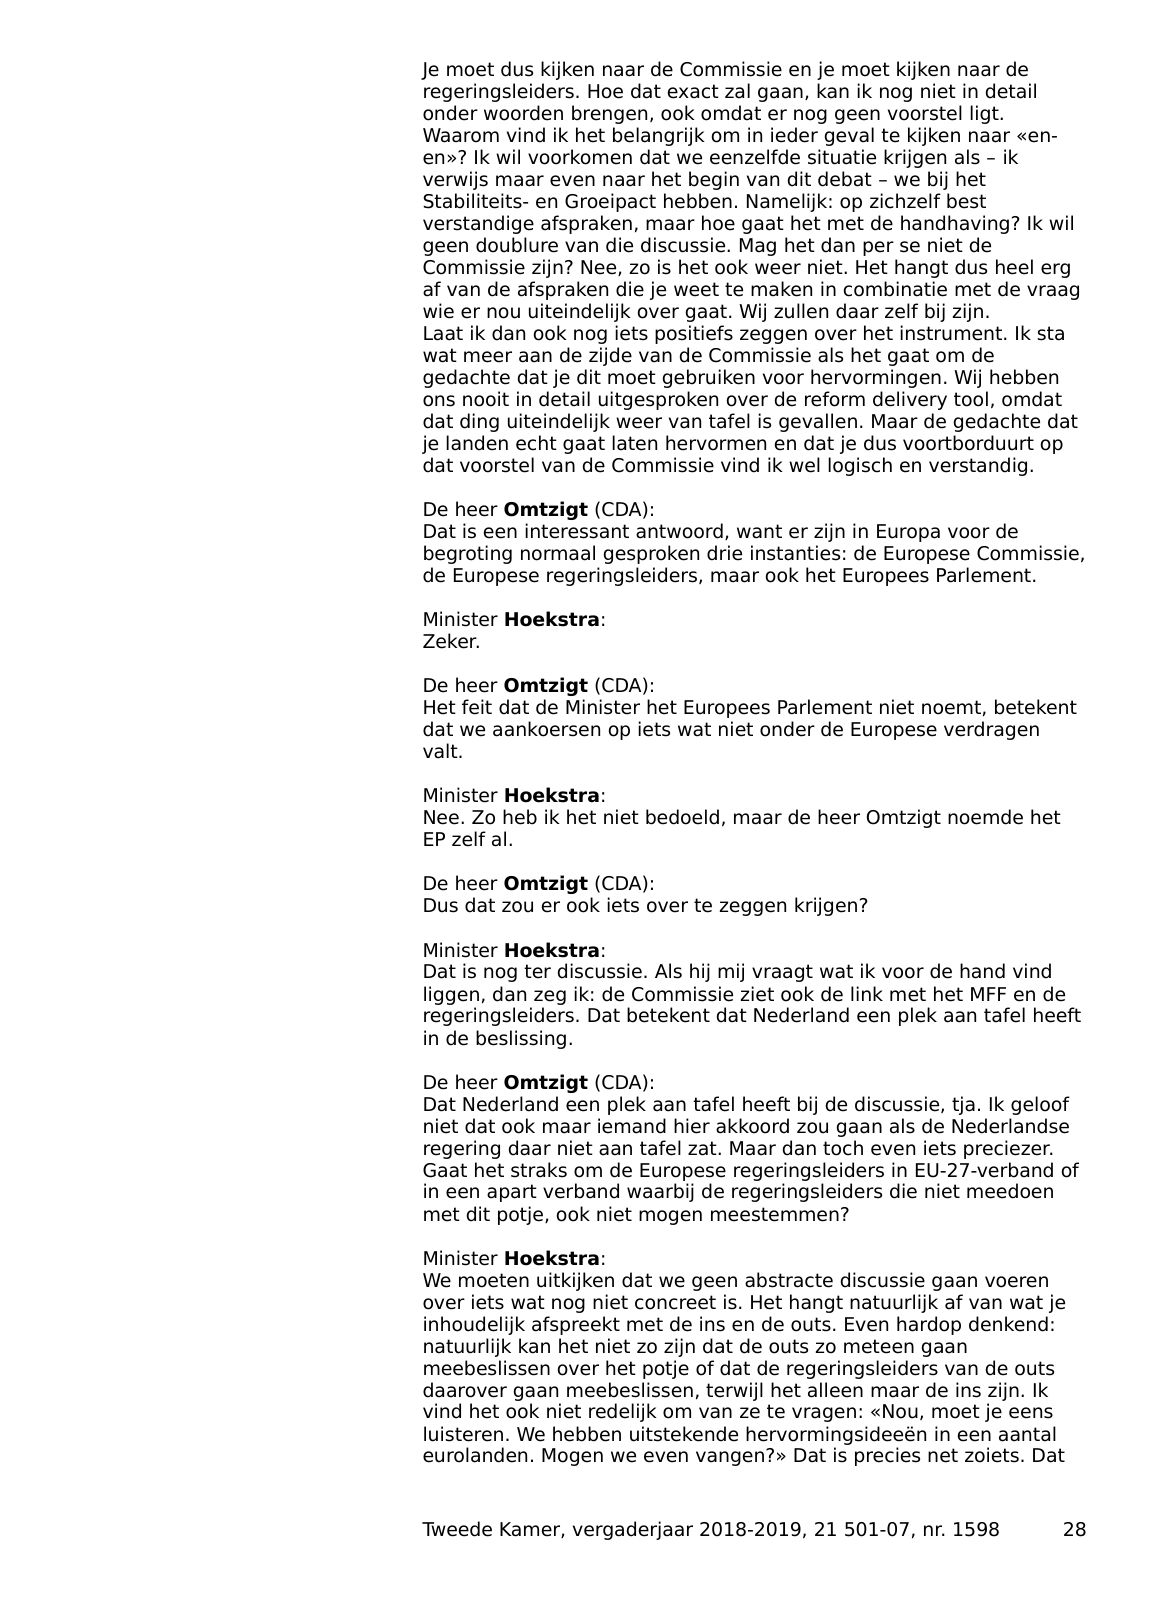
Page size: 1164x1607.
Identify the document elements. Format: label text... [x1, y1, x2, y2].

text De heer Omtzigt (CDA): [422, 873, 1087, 895]
text Minister Hoekstra: [422, 785, 1087, 807]
text Dat Nederland een plek aan tafel heeft bij de discussie, tja. Ik geloof niet dat ook maar iemand hier akkoord zou gaan als de Nederlandse regering daar niet aan tafel zat. Maar dan toch even iets preciezer. Gaat het straks om de Europese regeringsleiders in EU-27-verband of in een apart verband waarbij de regeringsleiders die niet meedoen met dit potje, ook niet mogen meestemmen? [422, 1093, 1087, 1225]
text Laat ik dan ook nog iets positiefs zeggen over het instrument. Ik sta wat meer aan de zijde van de Commissie als het gaat om de gedachte dat je dit moet gebruiken voor hervormingen. Wij hebben ons nooit in detail uitgesproken over de reform delivery tool, omdat dat ding uiteindelijk weer van tafel is gevallen. Maar de gedachte dat je landen echt gaat laten hervormen en dat je dus voortborduurt op dat voorstel van de Commissie vind ik wel logisch en verstandig. [422, 323, 1087, 477]
text Zeker. [422, 631, 1087, 653]
text Dus dat zou er ook iets over te zeggen krijgen? [422, 895, 1087, 917]
text Je moet dus kijken naar de Commissie en je moet kijken naar de regeringsleiders. Hoe dat exact zal gaan, kan ik nog niet in detail onder woorden brengen, ook omdat er nog geen voorstel ligt. Waarom vind ik het belangrijk om in ieder geval te kijken naar «en-en»? Ik wil voorkomen dat we eenzelfde situatie krijgen als – ik verwijs maar even naar het begin van dit debat – we bij het Stabiliteits- en Groeipact hebben. Namelijk: op zichzelf best verstandige afspraken, maar hoe gaat het met de handhaving? Ik wil geen doublure van die discussie. Mag het dan per se niet de Commissie zijn? Nee, zo is het ook weer niet. Het hangt dus heel erg af van de afspraken die je weet te maken in combinatie met de vraag wie er nou uiteindelijk over gaat. Wij zullen daar zelf bij zijn. [422, 59, 1087, 323]
text Minister Hoekstra: [422, 609, 1087, 631]
text Dat is een interessant antwoord, want er zijn in Europa voor de begroting normaal gesproken drie instanties: de Europese Commissie, de Europese regeringsleiders, maar ook het Europees Parlement. [422, 521, 1087, 587]
text De heer Omtzigt (CDA): [422, 499, 1087, 521]
text We moeten uitkijken dat we geen abstracte discussie gaan voeren over iets wat nog niet concreet is. Het hangt natuurlijk af van wat je inhoudelijk afspreekt met de ins en de outs. Even hardop denkend: natuurlijk kan het niet zo zijn dat de outs zo meteen gaan meebeslissen over het potje of dat de regeringsleiders van de outs daarover gaan meebeslissen, terwijl het alleen maar de ins zijn. Ik vind het ook niet redelijk om van ze te vragen: «Nou, moet je eens luisteren. We hebben uitstekende hervormingsideeën in een aantal eurolanden. Mogen we even vangen?» Dat is precies net zoiets. Dat [422, 1269, 1087, 1467]
text Nee. Zo heb ik het niet bedoeld, maar de heer Omtzigt noemde het EP zelf al. [422, 807, 1087, 851]
text De heer Omtzigt (CDA): [422, 1072, 1087, 1093]
text Minister Hoekstra: [422, 939, 1087, 961]
text Dat is nog ter discussie. Als hij mij vraagt wat ik voor de hand vind liggen, dan zeg ik: de Commissie ziet ook de link met het MFF en de regeringsleiders. Dat betekent dat Nederland een plek aan tafel heeft in de beslissing. [422, 961, 1087, 1049]
text De heer Omtzigt (CDA): [422, 675, 1087, 697]
text Het feit dat de Minister het Europees Parlement niet noemt, betekent dat we aankoersen op iets wat niet onder de Europese verdragen valt. [422, 697, 1087, 763]
text Minister Hoekstra: [422, 1248, 1087, 1269]
